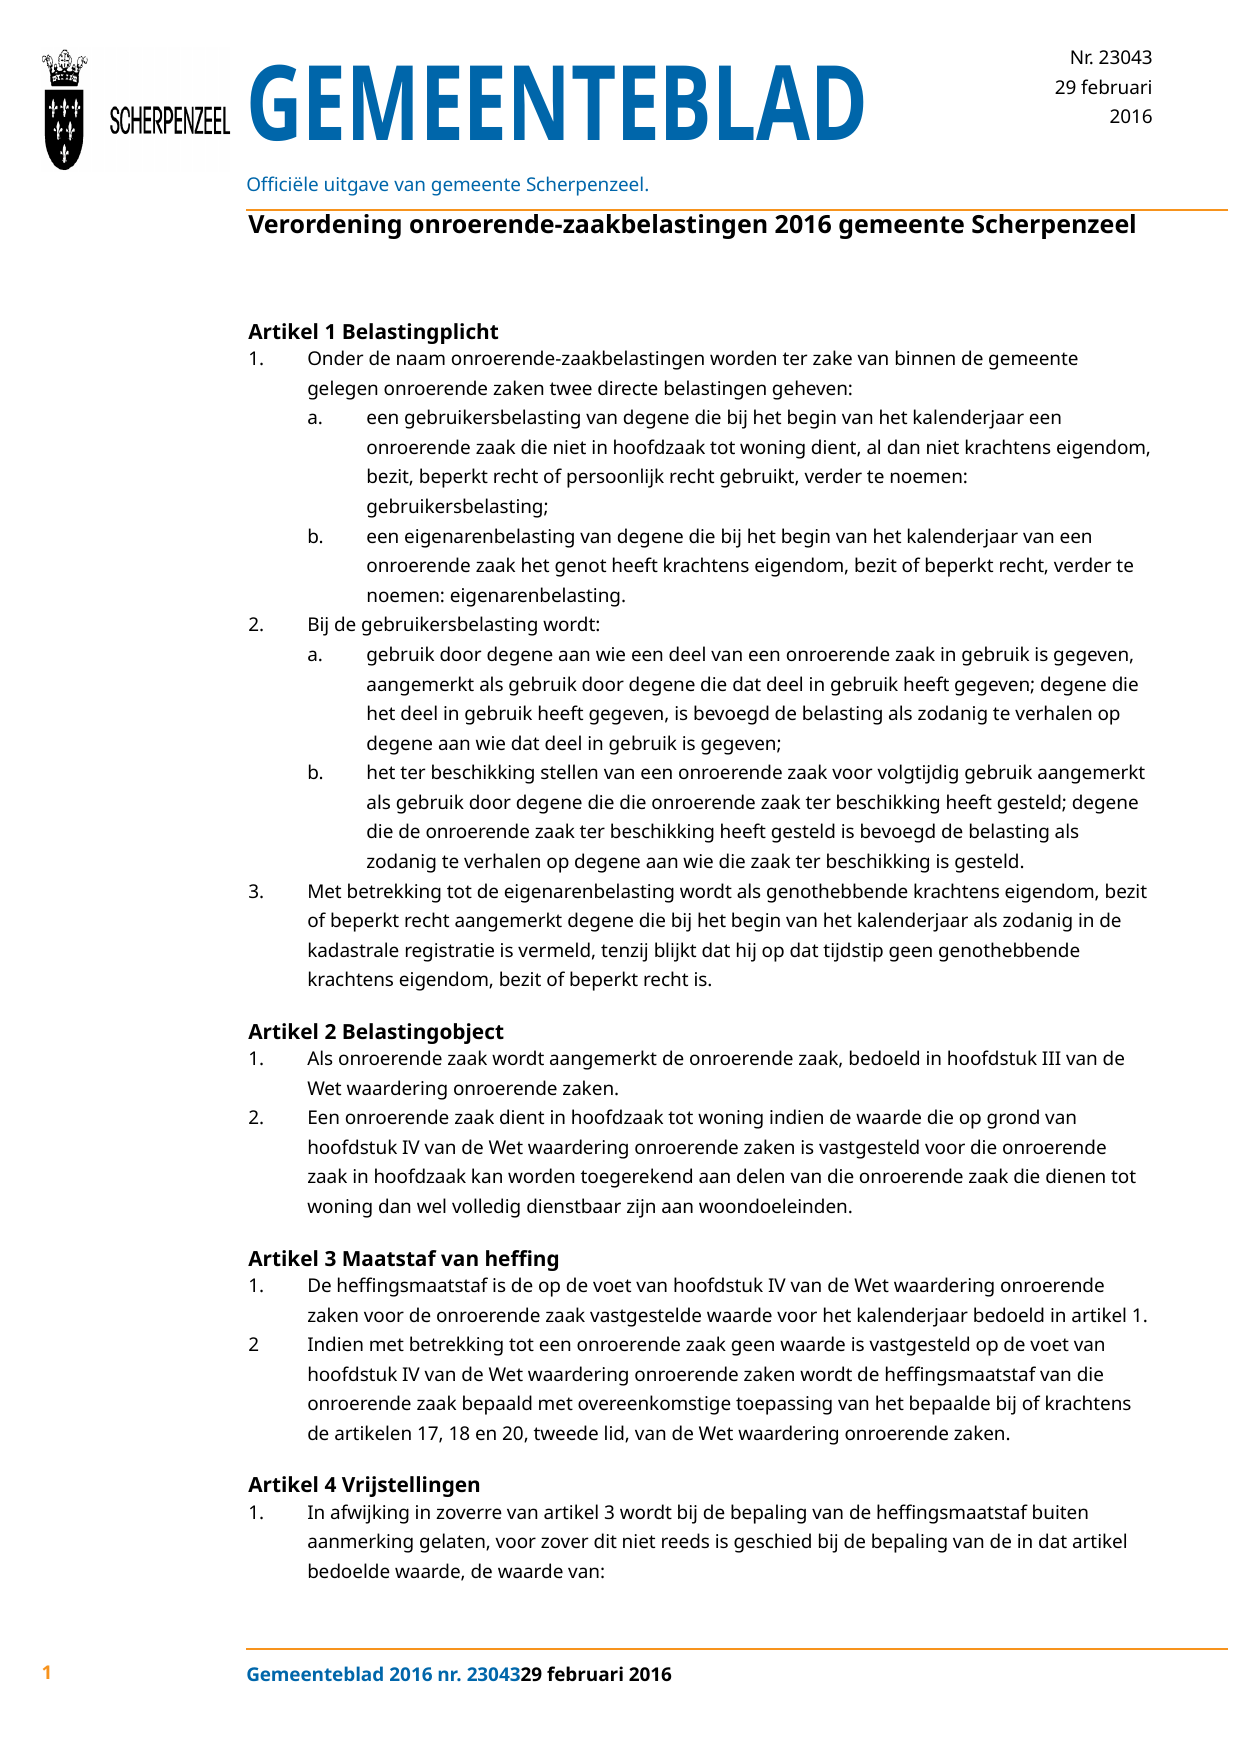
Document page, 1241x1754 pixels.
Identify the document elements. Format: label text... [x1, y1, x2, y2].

list De heffingsmaatstaf is de op de voet van hoofdstuk IV van de Wet waardering onroerende zaken voor de onroerende zaak vastgestelde waarde voor het kalenderjaar bedoeld in artikel 1. [248, 1272, 1152, 1327]
list Een onroerende zaak dient in hoofdzaak tot woning indien de waarde die op grond van hoofdstuk IV van de Wet waardering onroerende zaken is vastgesteld voor die onroerende zaak in hoofdzaak kan worden toegerekend aan delen van die onroerende zaak die dienen tot woning dan wel volledig dienstbaar zijn aan woondoeleinden. [248, 1104, 1152, 1219]
text Artikel 2 Belastingobject [248, 1017, 1152, 1045]
list Onder de naam onroerende-zaakbelastingen worden ter zake van binnen de gemeente gelegen onroerende zaken twee directe belastingen geheven: [248, 345, 1152, 401]
text Artikel 1 Belastingplicht [248, 317, 1152, 345]
list Met betrekking tot de eigenarenbelasting wordt als genothebbende krachtens eigendom, bezit of beperkt recht aangemerkt degene die bij het begin van het kalenderjaar als zodanig in de kadastrale registratie is vermeld, tenzij blijkt dat hij op dat tijdstip geen genothebbende krachtens eigendom, bezit of beperkt recht is. [248, 878, 1152, 992]
text Verordening onroerende-zaakbelastingen 2016 gemeente Scherpenzeel [248, 211, 1152, 241]
list een gebruikersbelasting van degene die bij het begin van het kalenderjaar een onroerende zaak die niet in hoofdzaak tot woning dient, al dan niet krachtens eigendom, bezit, beperkt recht of persoonlijk recht gebruikt, verder te noemen: gebruikersbelasting; [307, 404, 1152, 519]
list Bij de gebruikersbelasting wordt: [248, 612, 1152, 637]
list een eigenarenbelasting van degene die bij het begin van het kalenderjaar van een onroerende zaak het genot heeft krachtens eigendom, bezit of beperkt recht, verder te noemen: eigenarenbelasting. [307, 523, 1152, 608]
list gebruik door degene aan wie een deel van een onroerende zaak in gebruik is gegeven, aangemerkt als gebruik door degene die dat deel in gebruik heeft gegeven; degene die het deel in gebruik heeft gegeven, is bevoegd de belasting als zodanig te verhalen op degene aan wie dat deel in gebruik is gegeven; [307, 641, 1152, 756]
picture [41, 47, 231, 172]
list Als onroerende zaak wordt aangemerkt de onroerende zaak, bedoeld in hoofdstuk III van de Wet waardering onroerende zaken. [248, 1045, 1152, 1101]
list Indien met betrekking tot een onroerende zaak geen waarde is vastgesteld op de voet van hoofdstuk IV van de Wet waardering onroerende zaken wordt de heffingsmaatstaf van die onroerende zaak bepaald met overeenkomstige toepassing van het bepaalde bij of krachtens de artikelen 17, 18 en 20, tweede lid, van de Wet waardering onroerende zaken. [248, 1331, 1152, 1446]
list In afwijking in zoverre van artikel 3 wordt bij de bepaling van de heffingsmaatstaf buiten aanmerking gelaten, voor zover dit niet reeds is geschied bij de bepaling van de in dat artikel bedoelde waarde, de waarde van: [248, 1499, 1152, 1584]
text Artikel 4 Vrijstellingen [248, 1471, 1152, 1499]
list het ter beschikking stellen van een onroerende zaak voor volgtijdig gebruik aangemerkt als gebruik door degene die die onroerende zaak ter beschikking heeft gesteld; degene die de onroerende zaak ter beschikking heeft gesteld is bevoegd de belasting als zodanig te verhalen op degene aan wie die zaak ter beschikking is gesteld. [307, 759, 1152, 874]
text Artikel 3 Maatstaf van heffing [248, 1244, 1152, 1272]
